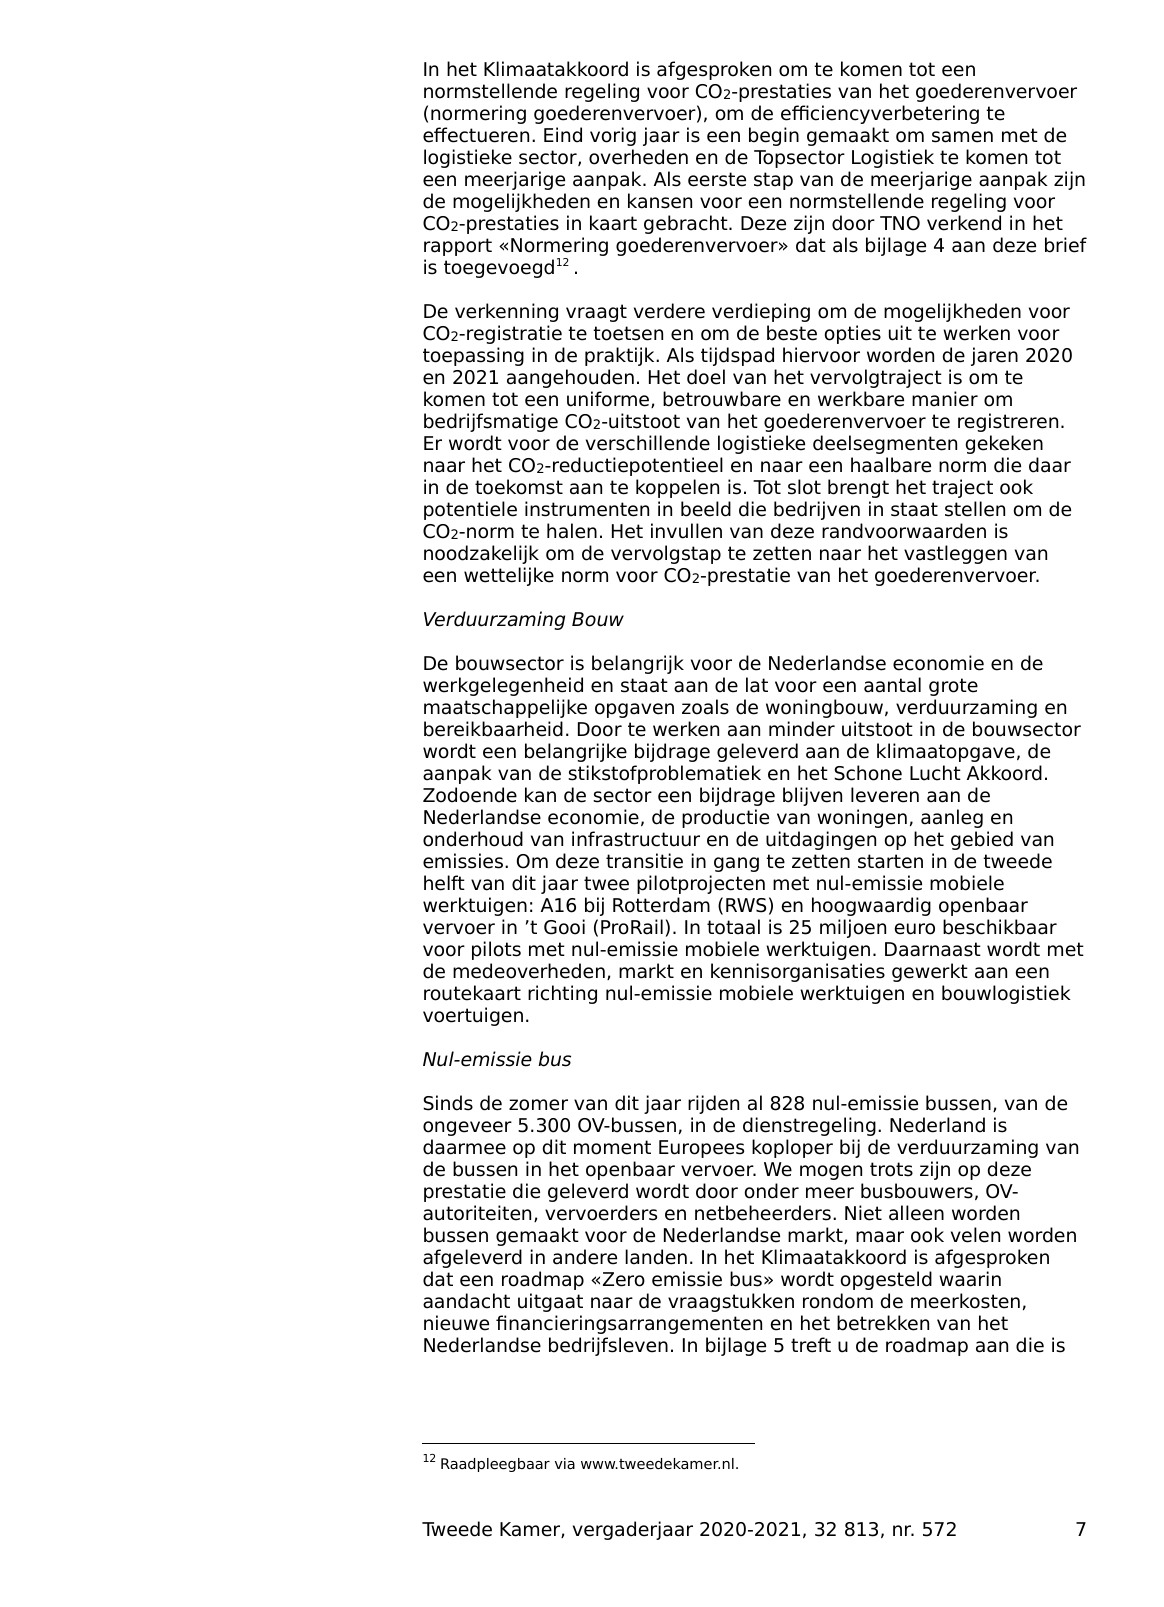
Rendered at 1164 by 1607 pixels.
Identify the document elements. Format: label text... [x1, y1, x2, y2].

text Raadpleegbaar via www.tweedekamer.nl. [422, 1452, 1087, 1474]
text In het Klimaatakkoord is afgesproken om te komen tot een normstellende regeling voor CO2-prestaties van het goederenvervoer (normering goederenvervoer), om de efficiencyverbetering te effectueren. Eind vorig jaar is een begin gemaakt om samen met de logistieke sector, overheden en de Topsector Logistiek te komen tot een meerjarige aanpak. Als eerste stap van de meerjarige aanpak zijn de mogelijkheden en kansen voor een normstellende regeling voor CO2-prestaties in kaart gebracht. Deze zijn door TNO verkend in het rapport «Normering goederenvervoer» dat als bijlage 4 aan deze brief is toegevoegd. [422, 59, 1087, 279]
text Sinds de zomer van dit jaar rijden al 828 nul-emissie bussen, van de ongeveer 5.300 OV-bussen, in de dienstregeling. Nederland is daarmee op dit moment Europees koploper bij de verduurzaming van de bussen in het openbaar vervoer. We mogen trots zijn op deze prestatie die geleverd wordt door onder meer busbouwers, OV-autoriteiten, vervoerders en netbeheerders. Niet alleen worden bussen gemaakt voor de Nederlandse markt, maar ook velen worden afgeleverd in andere landen. In het Klimaatakkoord is afgesproken dat een roadmap «Zero emissie bus» wordt opgesteld waarin aandacht uitgaat naar de vraagstukken rondom de meerkosten, nieuwe financieringsarrangementen en het betrekken van het Nederlandse bedrijfsleven. In bijlage 5 treft u de roadmap aan die is [422, 1093, 1087, 1357]
text De bouwsector is belangrijk voor de Nederlandse economie en de werkgelegenheid en staat aan de lat voor een aantal grote maatschappelijke opgaven zoals de woningbouw, verduurzaming en bereikbaarheid. Door te werken aan minder uitstoot in de bouwsector wordt een belangrijke bijdrage geleverd aan de klimaatopgave, de aanpak van de stikstofproblematiek en het Schone Lucht Akkoord. Zodoende kan de sector een bijdrage blijven leveren aan de Nederlandse economie, de productie van woningen, aanleg en onderhoud van infrastructuur en de uitdagingen op het gebied van emissies. Om deze transitie in gang te zetten starten in de tweede helft van dit jaar twee pilotprojecten met nul-emissie mobiele werktuigen: A16 bij Rotterdam (RWS) en hoogwaardig openbaar vervoer in ’t Gooi (ProRail). In totaal is 25 miljoen euro beschikbaar voor pilots met nul-emissie mobiele werktuigen. Daarnaast wordt met de medeoverheden, markt en kennisorganisaties gewerkt aan een routekaart richting nul-emissie mobiele werktuigen en bouwlogistiek voertuigen. [422, 653, 1087, 1027]
text De verkenning vraagt verdere verdieping om de mogelijkheden voor CO2-registratie te toetsen en om de beste opties uit te werken voor toepassing in de praktijk. Als tijdspad hiervoor worden de jaren 2020 en 2021 aangehouden. Het doel van het vervolgtraject is om te komen tot een uniforme, betrouwbare en werkbare manier om bedrijfsmatige CO2-uitstoot van het goederenvervoer te registreren. Er wordt voor de verschillende logistieke deelsegmenten gekeken naar het CO2-reductiepotentieel en naar een haalbare norm die daar in de toekomst aan te koppelen is. Tot slot brengt het traject ook potentiele instrumenten in beeld die bedrijven in staat stellen om de CO2-norm te halen. Het invullen van deze randvoorwaarden is noodzakelijk om de vervolgstap te zetten naar het vastleggen van een wettelijke norm voor CO2-prestatie van het goederenvervoer. [422, 301, 1087, 587]
subtitle Nul-emissie bus [422, 1049, 1087, 1071]
subtitle Verduurzaming Bouw [422, 609, 1087, 631]
